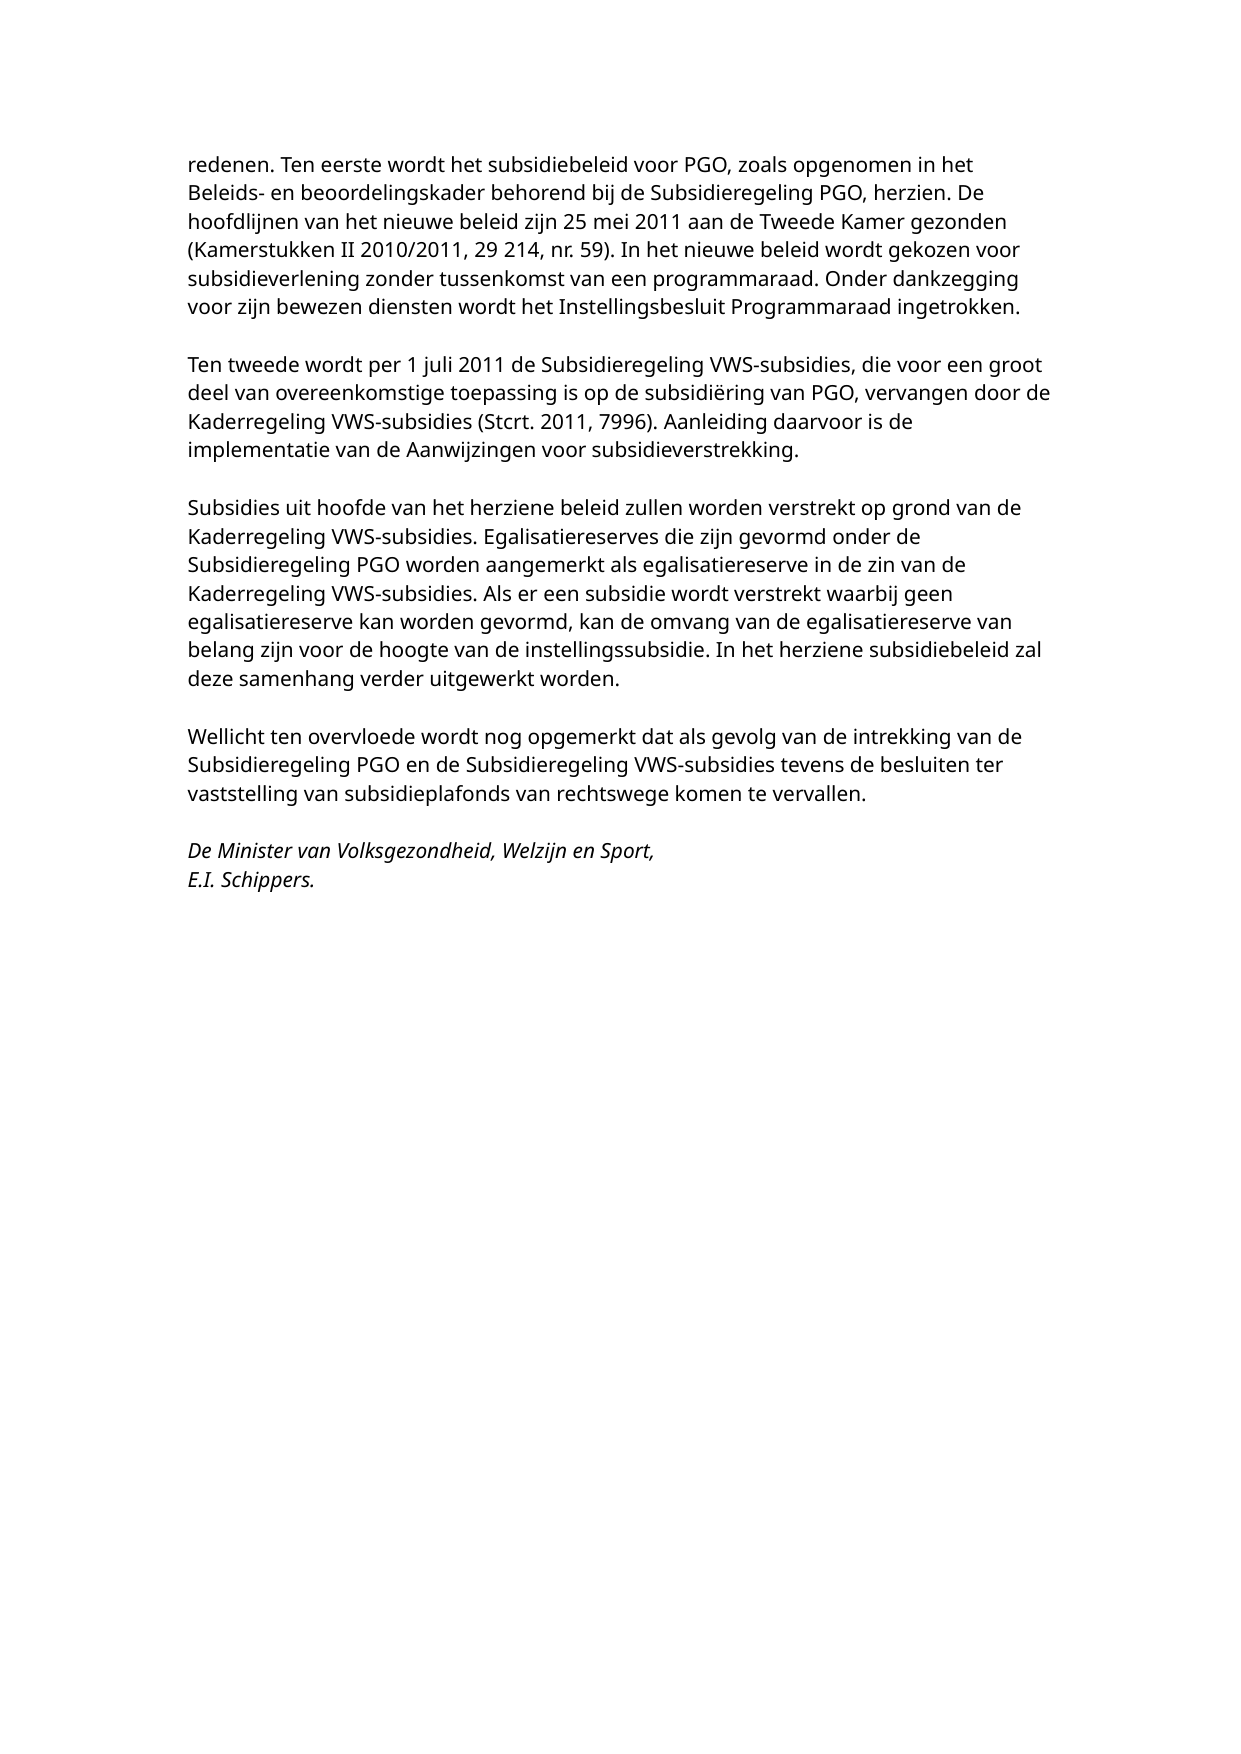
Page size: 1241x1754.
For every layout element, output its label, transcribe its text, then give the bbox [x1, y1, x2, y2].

text Wellicht ten overvloede wordt nog opgemerkt dat als gevolg van de intrekking van de Subsidieregeling PGO en de Subsidieregeling VWS-subsidies tevens de besluiten ter vaststelling van subsidieplafonds van rechtswege komen te vervallen. [187, 722, 1053, 807]
text Subsidies uit hoofde van het herziene beleid zullen worden verstrekt op grond van de Kaderregeling VWS-subsidies. Egalisatiereserves die zijn gevormd onder de Subsidieregeling PGO worden aangemerkt als egalisatiereserve in de zin van de Kaderregeling VWS-subsidies. Als er een subsidie wordt verstrekt waarbij geen egalisatiereserve kan worden gevormd, kan de omvang van de egalisatiereserve van belang zijn voor de hoogte van de instellingssubsidie. In het herziene subsidiebeleid zal deze samenhang verder uitgewerkt worden. [187, 493, 1053, 692]
text redenen. Ten eerste wordt het subsidiebeleid voor PGO, zoals opgenomen in het Beleids- en beoordelingskader behorend bij de Subsidieregeling PGO, herzien. De hoofdlijnen van het nieuwe beleid zijn 25 mei 2011 aan de Tweede Kamer gezonden (Kamerstukken II 2010/2011, 29 214, nr. 59). In het nieuwe beleid wordt gekozen voor subsidieverlening zonder tussenkomst van een programmaraad. Onder dankzegging voor zijn bewezen diensten wordt het Instellingsbesluit Programmaraad ingetrokken. [187, 150, 1053, 321]
text E.I. Schippers. [187, 865, 1053, 893]
text Ten tweede wordt per 1 juli 2011 de Subsidieregeling VWS-subsidies, die voor een groot deel van overeenkomstige toepassing is op de subsidiëring van PGO, vervangen door de Kaderregeling VWS-subsidies (Stcrt. 2011, 7996). Aanleiding daarvoor is de implementatie van de Aanwijzingen voor subsidieverstrekking. [187, 350, 1053, 464]
text De Minister van Volksgezondheid, Welzijn en Sport, [187, 837, 1053, 865]
